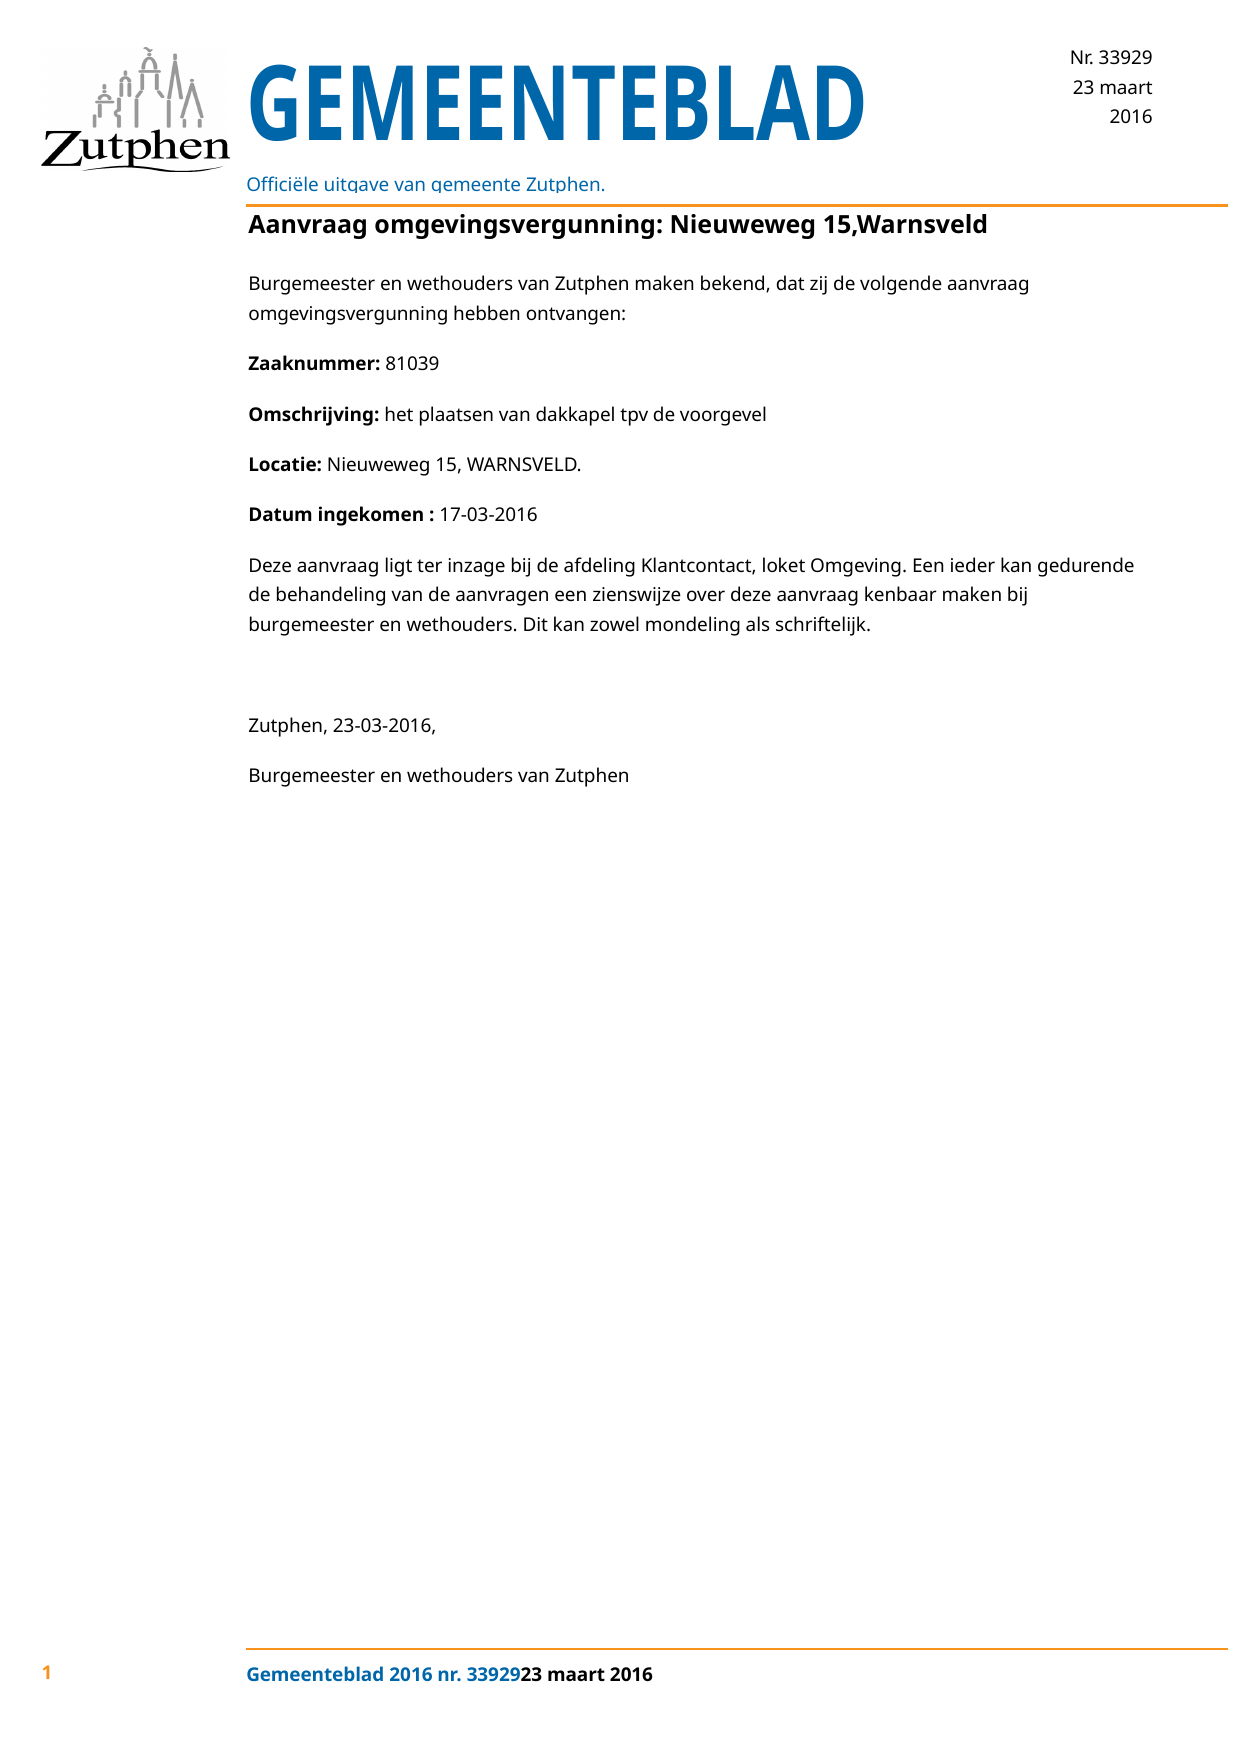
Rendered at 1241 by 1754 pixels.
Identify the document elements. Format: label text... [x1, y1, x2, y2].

picture [41, 47, 231, 172]
text Zutphen, 23-03-2016, [248, 712, 1152, 738]
text Burgemeester en wethouders van Zutphen [248, 762, 1152, 788]
text Datum ingekomen : 17-03-2016 [248, 502, 1152, 527]
text Deze aanvraag ligt ter inzage bij de afdeling Klantcontact, loket Omgeving. Een ieder kan gedurende de behandeling van de aanvragen een zienswijze over deze aanvraag kenbaar maken bij burgemeester en wethouders. Dit kan zowel mondeling als schriftelijk. [248, 552, 1152, 637]
text Burgemeester en wethouders van Zutphen maken bekend, dat zij de volgende aanvraag omgevingsvergunning hebben ontvangen: [248, 270, 1152, 326]
text Aanvraag omgevingsvergunning: Nieuweweg 15,Warnsveld [248, 207, 1152, 241]
text Locatie: Nieuweweg 15, WARNSVELD. [248, 451, 1152, 477]
text Zaaknummer: 81039 [248, 350, 1152, 376]
text Omschrijving: het plaatsen van dakkapel tpv de voorgevel [248, 401, 1152, 426]
